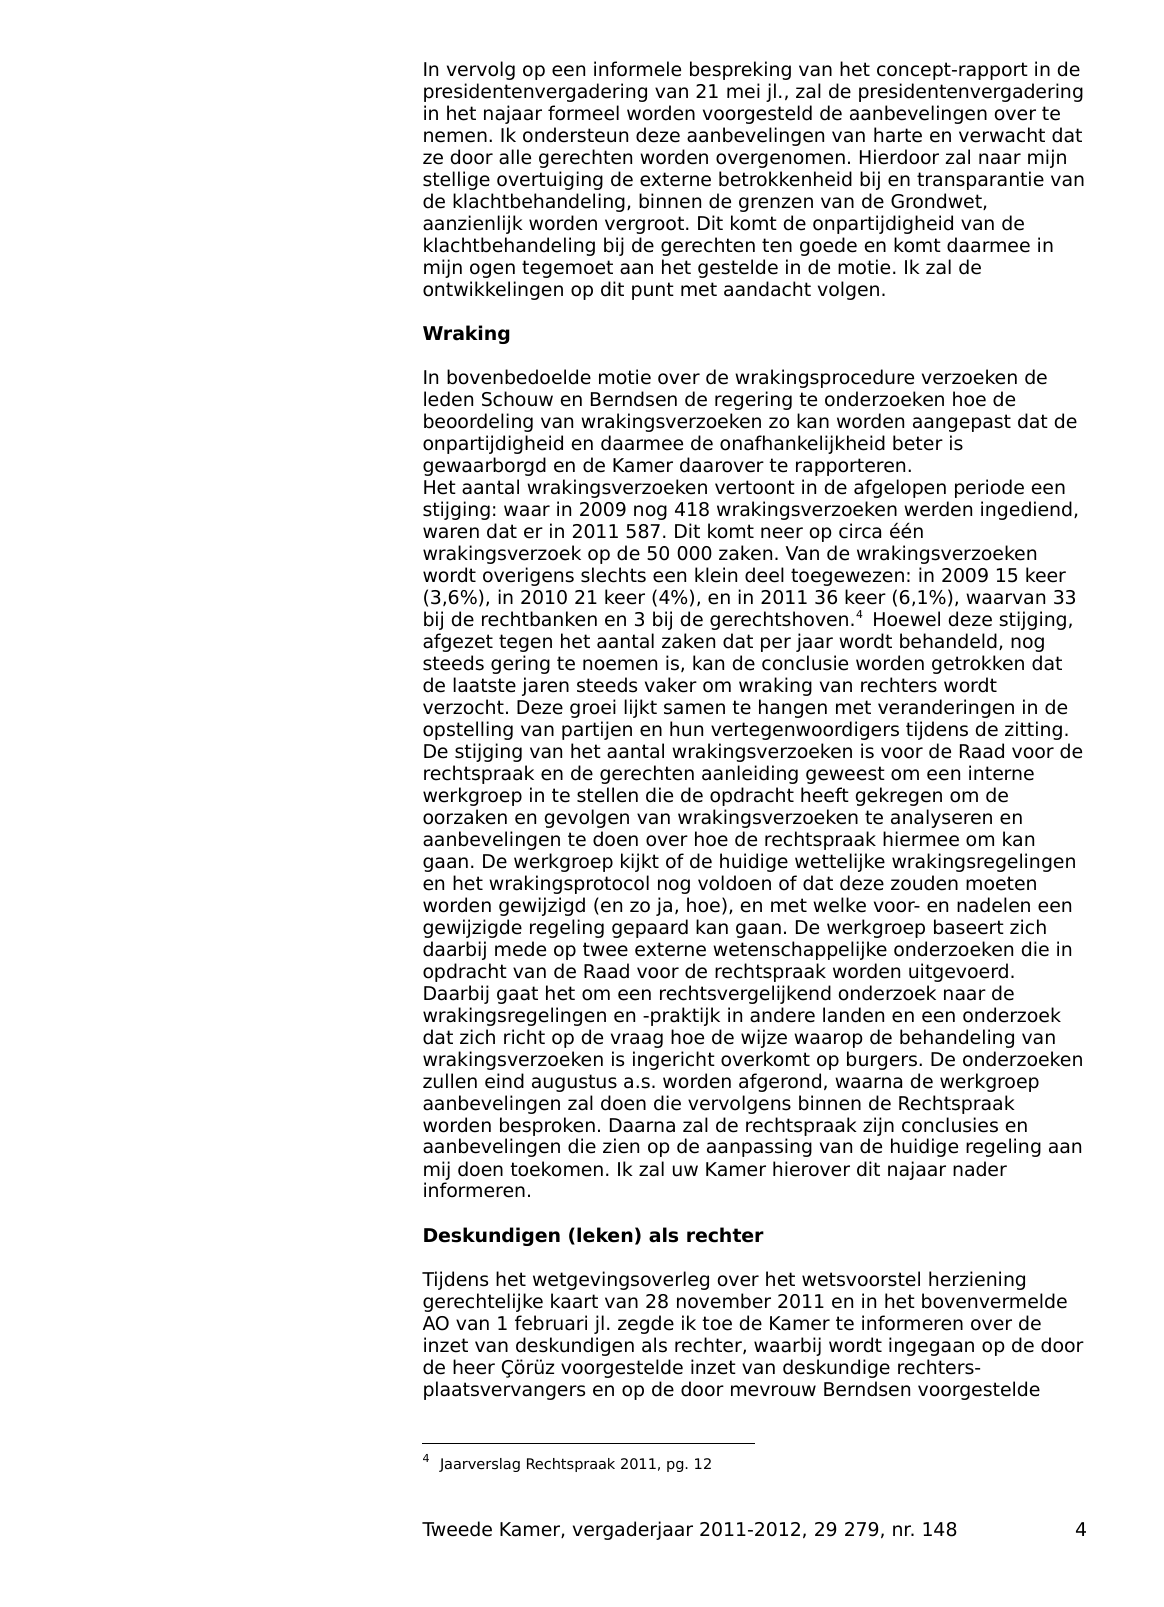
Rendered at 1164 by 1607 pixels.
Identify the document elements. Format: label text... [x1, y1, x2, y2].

subtitle Wraking [422, 323, 1087, 345]
text In vervolg op een informele bespreking van het concept-rapport in de presidentenvergadering van 21 mei jl., zal de presidentenvergadering in het najaar formeel worden voorgesteld de aanbevelingen over te nemen. Ik ondersteun deze aanbevelingen van harte en verwacht dat ze door alle gerechten worden overgenomen. Hierdoor zal naar mijn stellige overtuiging de externe betrokkenheid bij en transparantie van de klachtbehandeling, binnen de grenzen van de Grondwet, aanzienlijk worden vergroot. Dit komt de onpartijdigheid van de klachtbehandeling bij de gerechten ten goede en komt daarmee in mijn ogen tegemoet aan het gestelde in de motie. Ik zal de ontwikkelingen op dit punt met aandacht volgen. [422, 59, 1087, 301]
text Jaarverslag Rechtspraak 2011, pg. 12 [422, 1452, 1087, 1474]
subtitle Deskundigen (leken) als rechter [422, 1224, 1087, 1247]
text In bovenbedoelde motie over de wrakingsprocedure verzoeken de leden Schouw en Berndsen de regering te onderzoeken hoe de beoordeling van wrakingsverzoeken zo kan worden aangepast dat de onpartijdigheid en daarmee de onafhankelijkheid beter is gewaarborgd en de Kamer daarover te rapporteren. [422, 367, 1087, 477]
text Tijdens het wetgevingsoverleg over het wetsvoorstel herziening gerechtelijke kaart van 28 november 2011 en in het bovenvermelde AO van 1 februari jl. zegde ik toe de Kamer te informeren over de inzet van deskundigen als rechter, waarbij wordt ingegaan op de door de heer Çörüz voorgestelde inzet van deskundige rechters-plaatsvervangers en op de door mevrouw Berndsen voorgestelde [422, 1269, 1087, 1401]
text Het aantal wrakingsverzoeken vertoont in de afgelopen periode een stijging: waar in 2009 nog 418 wrakingsverzoeken werden ingediend, waren dat er in 2011 587. Dit komt neer op circa één wrakingsverzoek op de 50 000 zaken. Van de wrakingsverzoeken wordt overigens slechts een klein deel toegewezen: in 2009 15 keer (3,6%), in 2010 21 keer (4%), en in 2011 36 keer (6,1%), waarvan 33 bij de rechtbanken en 3 bij de gerechtshoven. Hoewel deze stijging, afgezet tegen het aantal zaken dat per jaar wordt behandeld, nog steeds gering te noemen is, kan de conclusie worden getrokken dat de laatste jaren steeds vaker om wraking van rechters wordt verzocht. Deze groei lijkt samen te hangen met veranderingen in de opstelling van partijen en hun vertegenwoordigers tijdens de zitting. [422, 477, 1087, 741]
text De stijging van het aantal wrakingsverzoeken is voor de Raad voor de rechtspraak en de gerechten aanleiding geweest om een interne werkgroep in te stellen die de opdracht heeft gekregen om de oorzaken en gevolgen van wrakingsverzoeken te analyseren en aanbevelingen te doen over hoe de rechtspraak hiermee om kan gaan. De werkgroep kijkt of de huidige wettelijke wrakingsregelingen en het wrakingsprotocol nog voldoen of dat deze zouden moeten worden gewijzigd (en zo ja, hoe), en met welke voor- en nadelen een gewijzigde regeling gepaard kan gaan. De werkgroep baseert zich daarbij mede op twee externe wetenschappelijke onderzoeken die in opdracht van de Raad voor de rechtspraak worden uitgevoerd. Daarbij gaat het om een rechtsvergelijkend onderzoek naar de wrakingsregelingen en -praktijk in andere landen en een onderzoek dat zich richt op de vraag hoe de wijze waarop de behandeling van wrakingsverzoeken is ingericht overkomt op burgers. De onderzoeken zullen eind augustus a.s. worden afgerond, waarna de werkgroep aanbevelingen zal doen die vervolgens binnen de Rechtspraak worden besproken. Daarna zal de rechtspraak zijn conclusies en aanbevelingen die zien op de aanpassing van de huidige regeling aan mij doen toekomen. Ik zal uw Kamer hierover dit najaar nader informeren. [422, 741, 1087, 1202]
